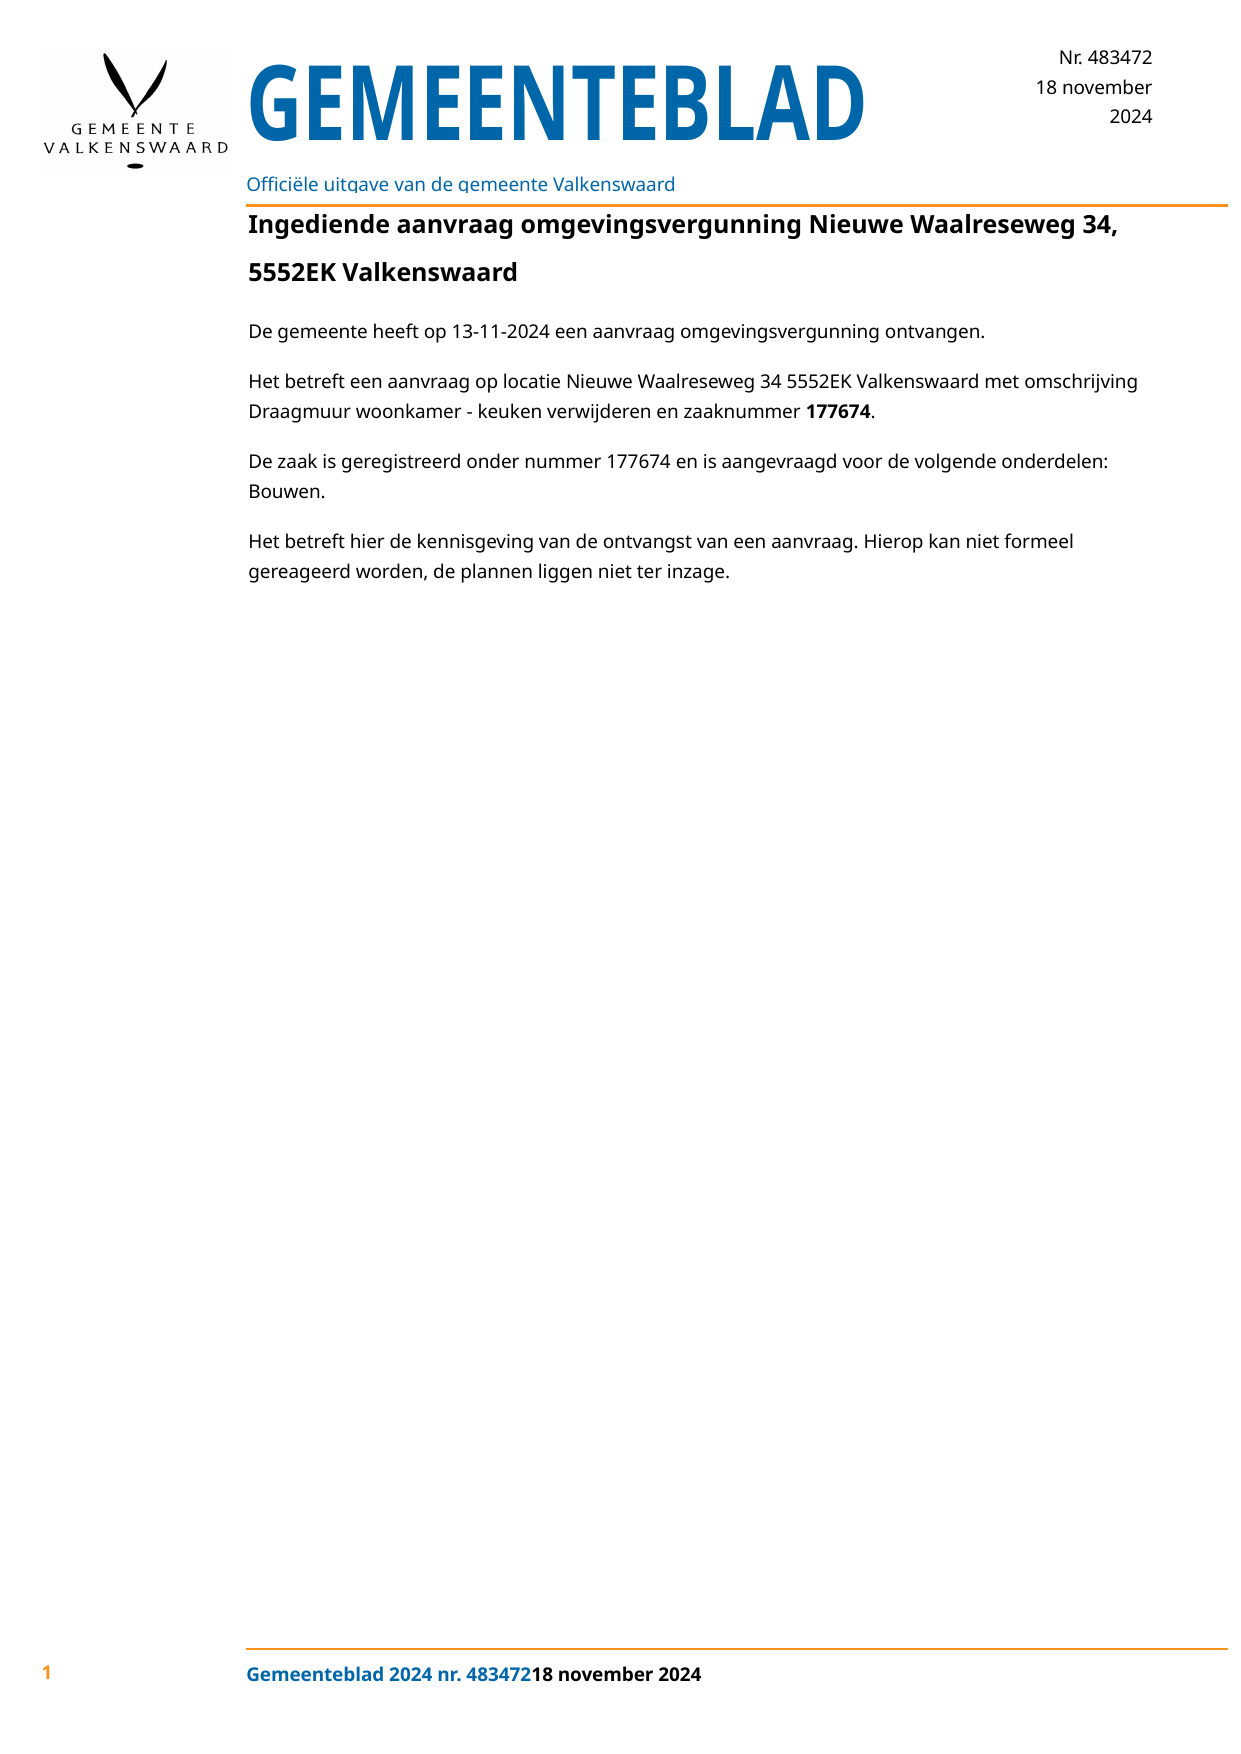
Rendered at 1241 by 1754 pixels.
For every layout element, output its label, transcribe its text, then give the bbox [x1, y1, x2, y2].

text Het betreft hier de kennisgeving van de ontvangst van een aanvraag. Hierop kan niet formeel gereageerd worden, de plannen liggen niet ter inzage. [248, 528, 1152, 584]
text Ingediende aanvraag omgevingsvergunning Nieuwe Waalreseweg 34, 5552EK Valkenswaard [248, 207, 1152, 288]
text De zaak is geregistreerd onder nummer 177674 en is aangevraagd voor de volgende onderdelen: Bouwen. [248, 448, 1152, 504]
text De gemeente heeft op 13-11-2024 een aanvraag omgevingsvergunning ontvangen. [248, 318, 1152, 344]
text Het betreft een aanvraag op locatie Nieuwe Waalreseweg 34 5552EK Valkenswaard met omschrijving Draagmuur woonkamer - keuken verwijderen en zaaknummer 177674. [248, 368, 1152, 424]
picture [41, 47, 231, 172]
